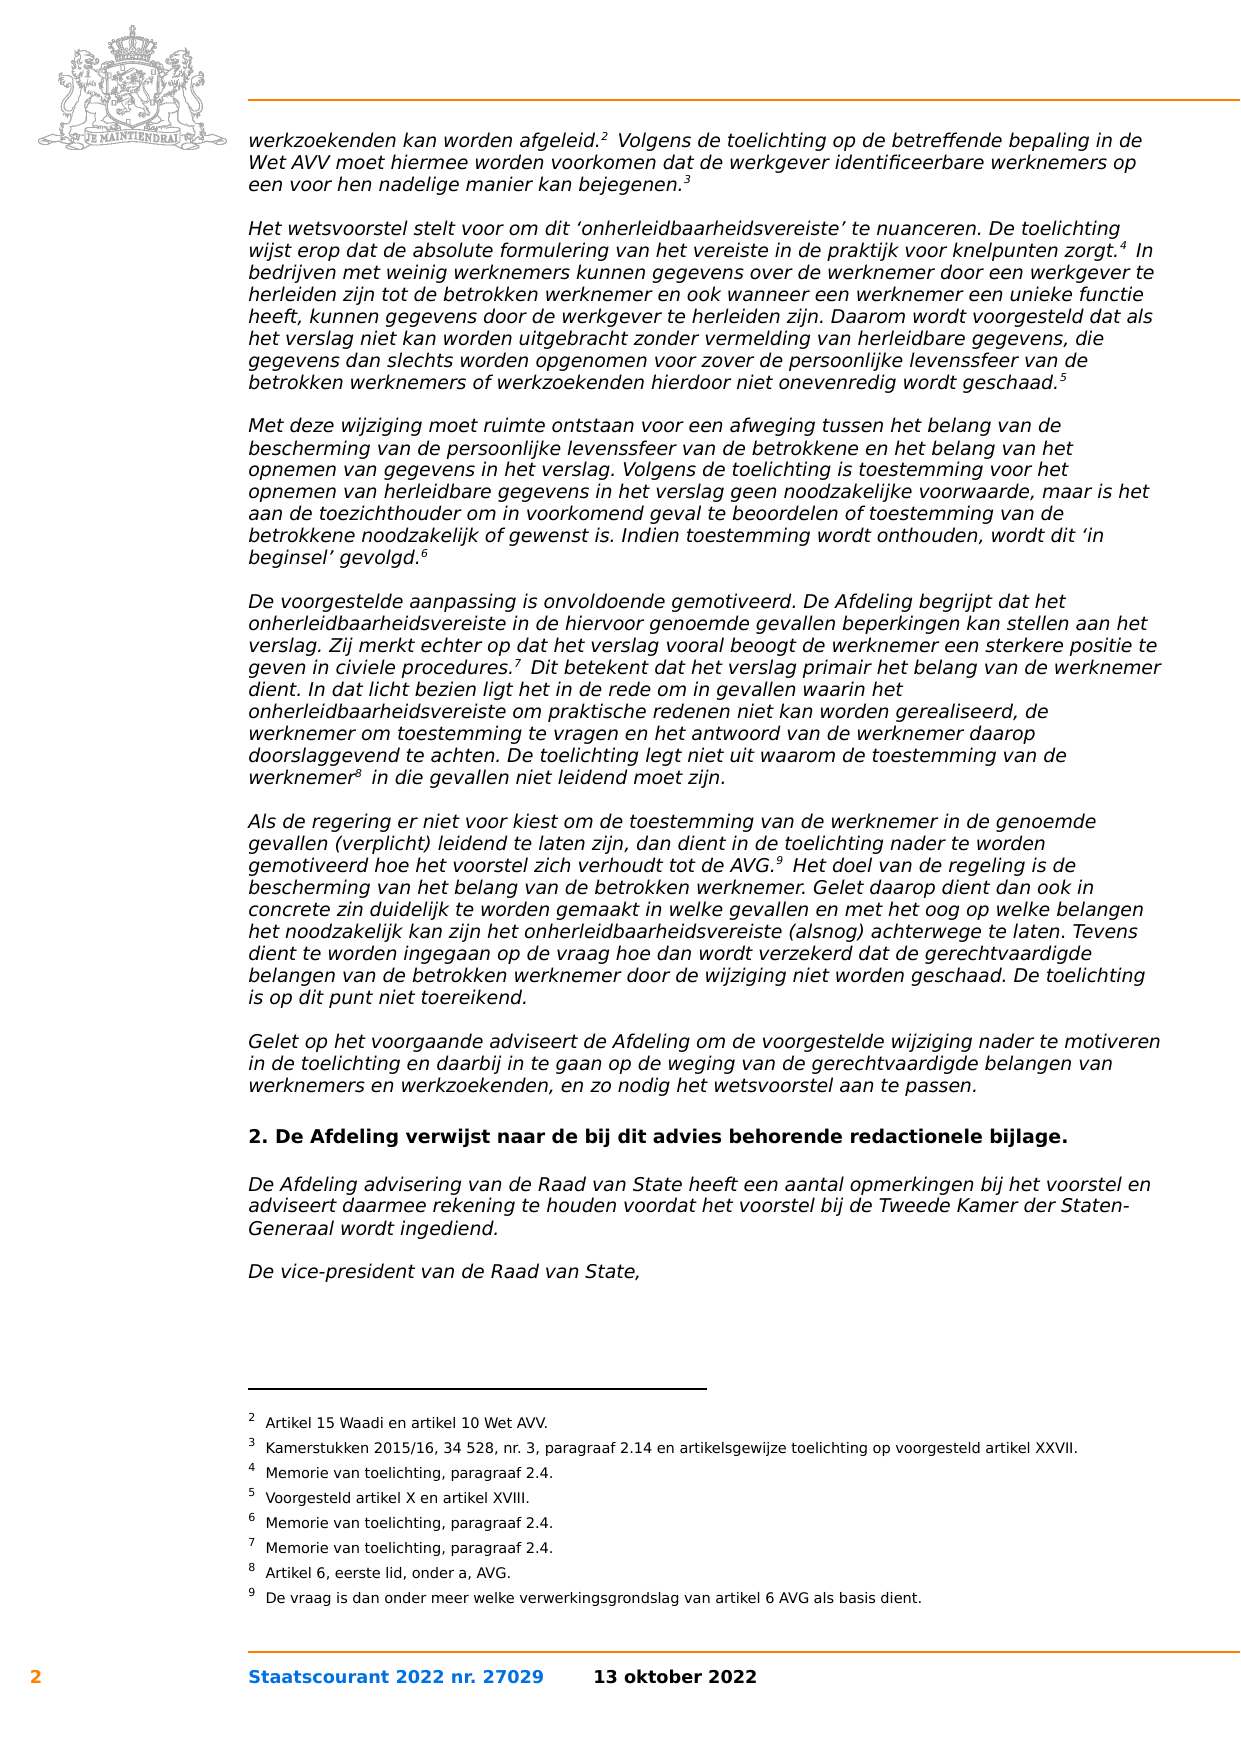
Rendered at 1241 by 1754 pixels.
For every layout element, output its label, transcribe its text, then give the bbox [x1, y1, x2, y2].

text Artikel 15 Waadi en artikel 10 Wet AVV. [248, 1411, 1163, 1433]
text Memorie van toelichting, paragraaf 2.4. [248, 1511, 1163, 1533]
picture [38, 25, 227, 150]
subtitle 2. De Afdeling verwijst naar de bij dit advies behorende redactionele bijlage. [248, 1126, 1163, 1148]
text Als de regering er niet voor kiest om de toestemming van de werknemer in de genoemde gevallen (verplicht) leidend te laten zijn, dan dient in de toelichting nader te worden gemotiveerd hoe het voorstel zich verhoudt tot de AVG. Het doel van de regeling is de bescherming van het belang van de betrokken werknemer. Gelet daarop dient dan ook in concrete zin duidelijk te worden gemaakt in welke gevallen en met het oog op welke belangen het noodzakelijk kan zijn het onherleidbaarheidsvereiste (alsnog) achterwege te laten. Tevens dient te worden ingegaan op de vraag hoe dan wordt verzekerd dat de gerechtvaardigde belangen van de betrokken werknemer door de wijziging niet worden geschaad. De toelichting is op dit punt niet toereikend. [248, 811, 1163, 1009]
text werkzoekenden kan worden afgeleid. Volgens de toelichting op de betreffende bepaling in de Wet AVV moet hiermee worden voorkomen dat de werkgever identificeerbare werknemers op een voor hen nadelige manier kan bejegenen. [248, 130, 1163, 196]
text Voorgesteld artikel X en artikel XVIII. [248, 1486, 1163, 1508]
text De vraag is dan onder meer welke verwerkingsgrondslag van artikel 6 AVG als basis dient. [248, 1586, 1163, 1608]
text De voorgestelde aanpassing is onvoldoende gemotiveerd. De Afdeling begrijpt dat het onherleidbaarheidsvereiste in de hiervoor genoemde gevallen beperkingen kan stellen aan het verslag. Zij merkt echter op dat het verslag vooral beoogt de werknemer een sterkere positie te geven in civiele procedures. Dit betekent dat het verslag primair het belang van de werknemer dient. In dat licht bezien ligt het in de rede om in gevallen waarin het onherleidbaarheidsvereiste om praktische redenen niet kan worden gerealiseerd, de werknemer om toestemming te vragen en het antwoord van de werknemer daarop doorslaggevend te achten. De toelichting legt niet uit waarom de toestemming van de werknemer in die gevallen niet leidend moet zijn. [248, 591, 1163, 789]
text Artikel 6, eerste lid, onder a, AVG. [248, 1561, 1163, 1583]
text Gelet op het voorgaande adviseert de Afdeling om de voorgestelde wijziging nader te motiveren in de toelichting en daarbij in te gaan op de weging van de gerechtvaardigde belangen van werknemers en werkzoekenden, en zo nodig het wetsvoorstel aan te passen. [248, 1031, 1163, 1096]
text Memorie van toelichting, paragraaf 2.4. [248, 1461, 1163, 1483]
text Het wetsvoorstel stelt voor om dit ‘onherleidbaarheidsvereiste’ te nuanceren. De toelichting wijst erop dat de absolute formulering van het vereiste in de praktijk voor knelpunten zorgt. In bedrijven met weinig werknemers kunnen gegevens over de werknemer door een werkgever te herleiden zijn tot de betrokken werknemer en ook wanneer een werknemer een unieke functie heeft, kunnen gegevens door de werkgever te herleiden zijn. Daarom wordt voorgesteld dat als het verslag niet kan worden uitgebracht zonder vermelding van herleidbare gegevens, die gegevens dan slechts worden opgenomen voor zover de persoonlijke levenssfeer van de betrokken werknemers of werkzoekenden hierdoor niet onevenredig wordt geschaad. [248, 218, 1163, 393]
text De vice-president van de Raad van State, [248, 1261, 1163, 1283]
text Met deze wijziging moet ruimte ontstaan voor een afweging tussen het belang van de bescherming van de persoonlijke levenssfeer van de betrokkene en het belang van het opnemen van gegevens in het verslag. Volgens de toelichting is toestemming voor het opnemen van herleidbare gegevens in het verslag geen noodzakelijke voorwaarde, maar is het aan de toezichthouder om in voorkomend geval te beoordelen of toestemming van de betrokkene noodzakelijk of gewenst is. Indien toestemming wordt onthouden, wordt dit ‘in beginsel’ gevolgd. [248, 415, 1163, 569]
text Kamerstukken 2015/16, 34 528, nr. 3, paragraaf 2.14 en artikelsgewijze toelichting op voorgesteld artikel XXVII. [248, 1436, 1163, 1458]
text Memorie van toelichting, paragraaf 2.4. [248, 1536, 1163, 1558]
text De Afdeling advisering van de Raad van State heeft een aantal opmerkingen bij het voorstel en adviseert daarmee rekening te houden voordat het voorstel bij de Tweede Kamer der Staten-Generaal wordt ingediend. [248, 1173, 1163, 1239]
